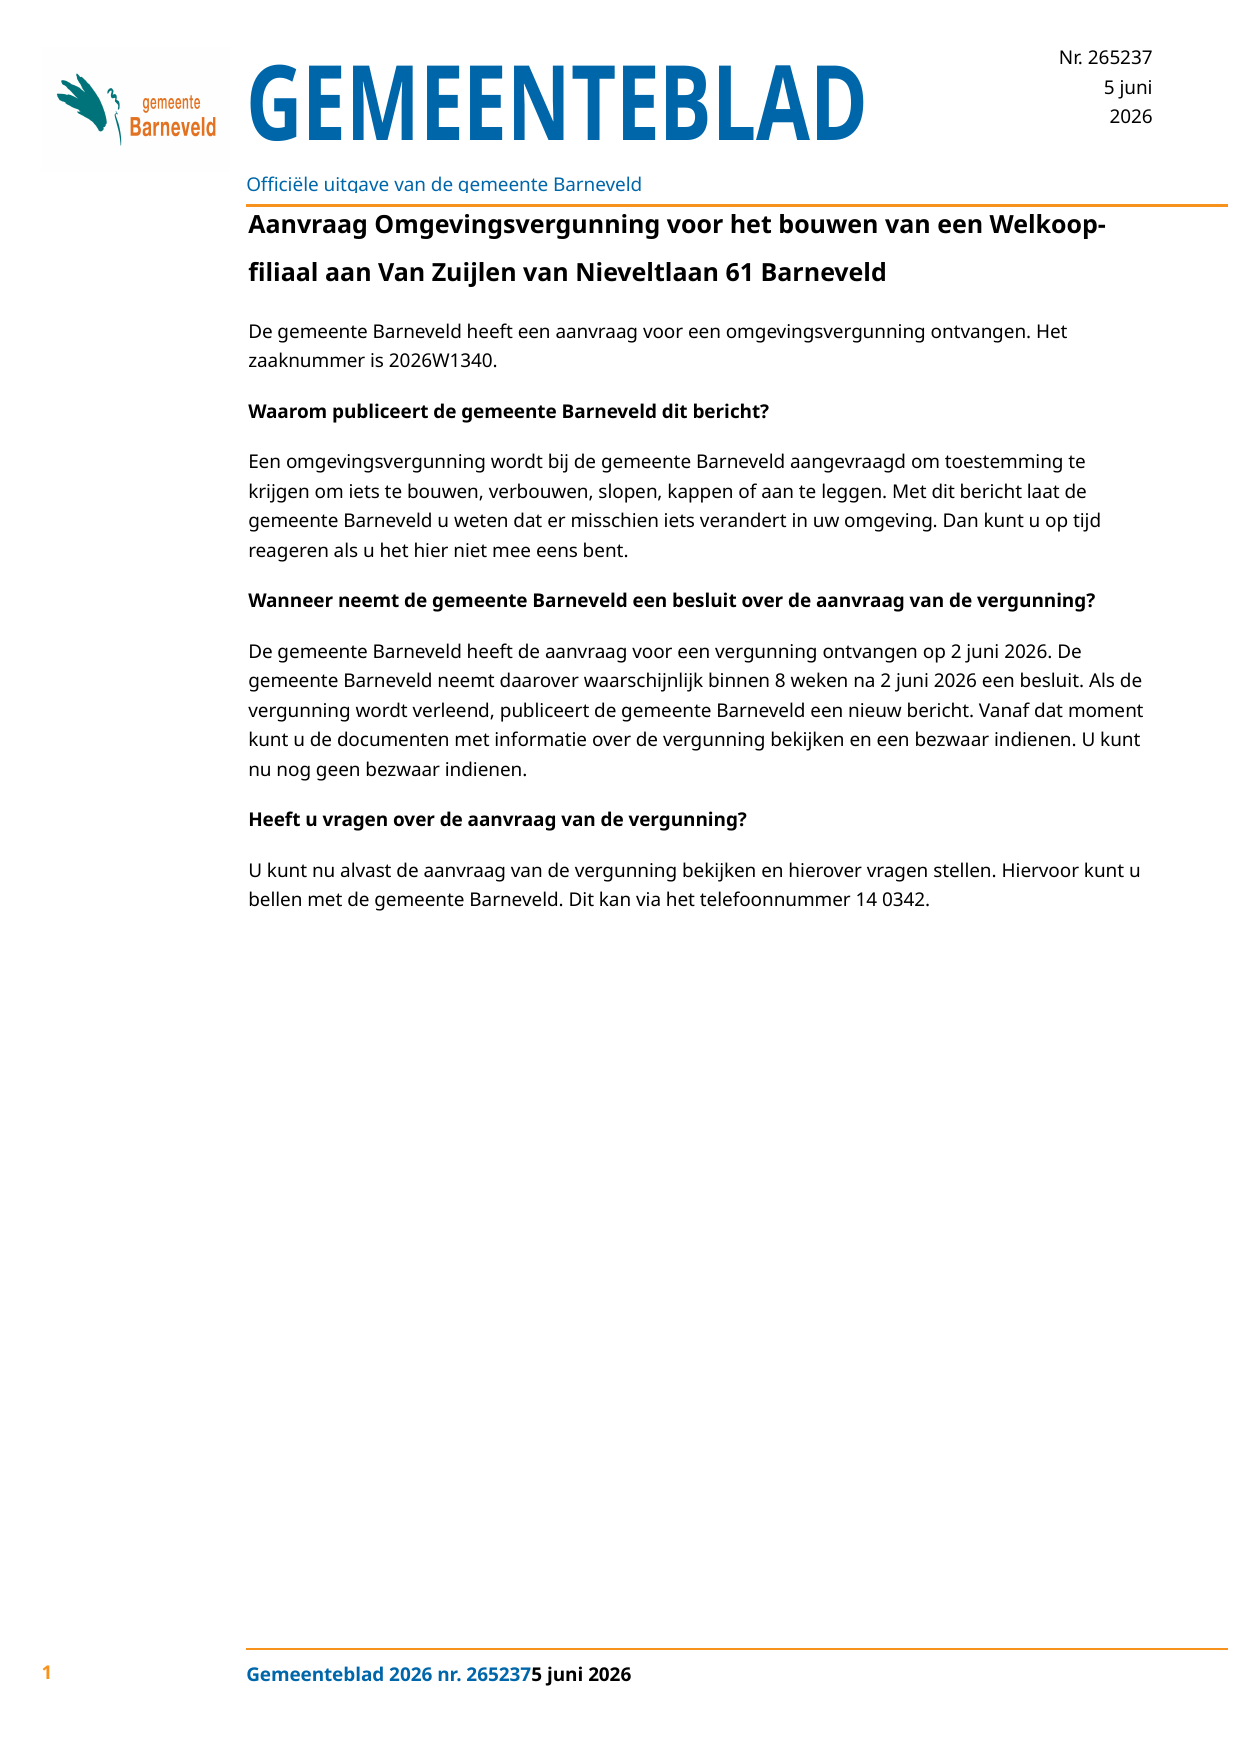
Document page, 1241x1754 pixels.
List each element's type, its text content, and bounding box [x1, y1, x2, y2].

text Aanvraag Omgevingsvergunning voor het bouwen van een Welkoop-filiaal aan Van Zuijlen van Nieveltlaan 61 Barneveld [248, 207, 1152, 288]
text Wanneer neemt de gemeente Barneveld een besluit over de aanvraag van de vergunning? [248, 587, 1152, 613]
text Heeft u vragen over de aanvraag van de vergunning? [248, 807, 1152, 832]
text De gemeente Barneveld heeft de aanvraag voor een vergunning ontvangen op 2 juni 2026. De gemeente Barneveld neemt daarover waarschijnlijk binnen 8 weken na 2 juni 2026 een besluit. Als de vergunning wordt verleend, publiceert de gemeente Barneveld een nieuw bericht. Vanaf dat moment kunt u de documenten met informatie over de vergunning bekijken en een bezwaar indienen. U kunt nu nog geen bezwaar indienen. [248, 638, 1152, 782]
text De gemeente Barneveld heeft een aanvraag voor een omgevingsvergunning ontvangen. Het zaaknummer is 2026W1340. [248, 318, 1152, 373]
text Een omgevingsvergunning wordt bij de gemeente Barneveld aangevraagd om toestemming te krijgen om iets te bouwen, verbouwen, slopen, kappen of aan te leggen. Met dit bericht laat de gemeente Barneveld u weten dat er misschien iets verandert in uw omgeving. Dan kunt u op tijd reageren als u het hier niet mee eens bent. [248, 448, 1152, 563]
text U kunt nu alvast de aanvraag van de vergunning bekijken en hierover vragen stellen. Hiervoor kunt u bellen met de gemeente Barneveld. Dit kan via het telefoonnummer 14 0342. [248, 857, 1152, 912]
picture [41, 47, 231, 172]
text Waarom publiceert de gemeente Barneveld dit bericht? [248, 398, 1152, 424]
